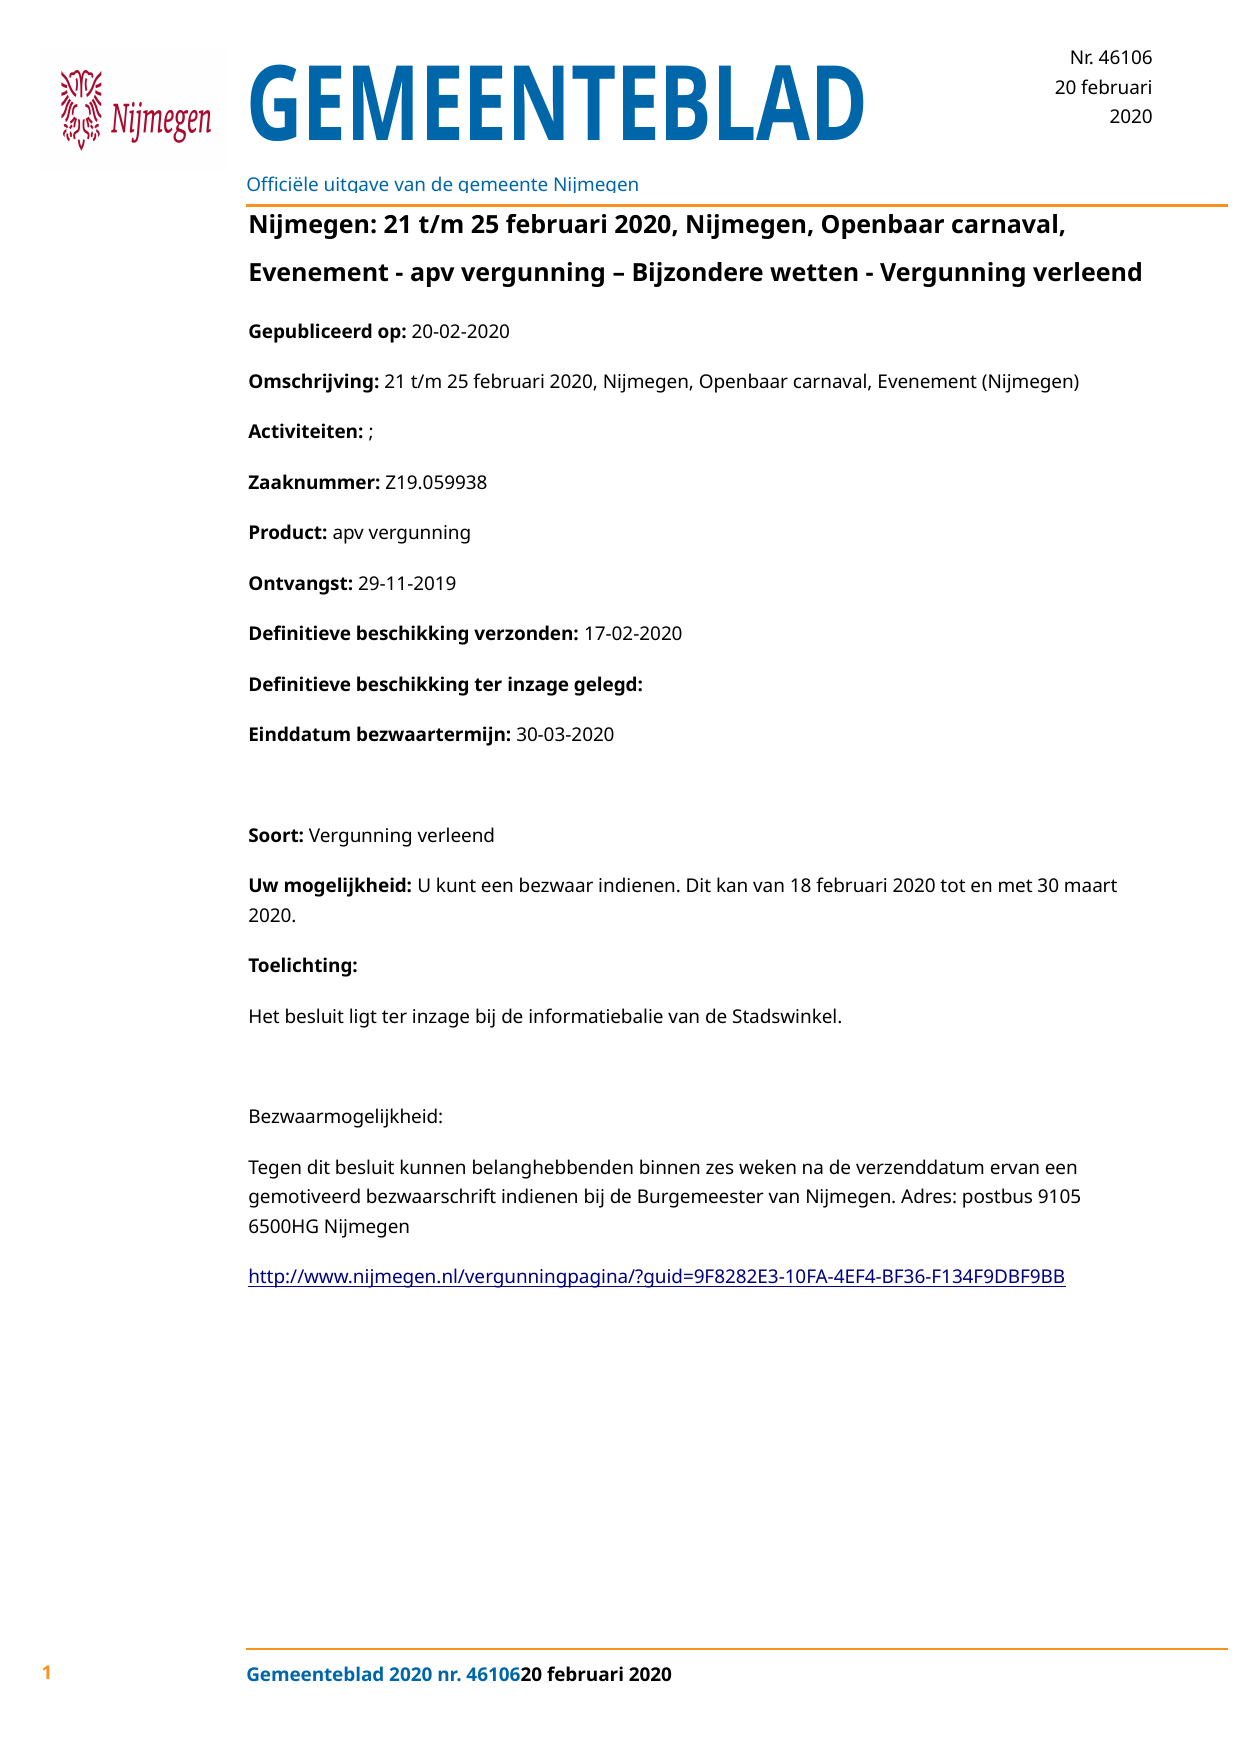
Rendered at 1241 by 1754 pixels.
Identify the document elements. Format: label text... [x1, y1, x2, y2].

text Tegen dit besluit kunnen belanghebbenden binnen zes weken na de verzenddatum ervan een gemotiveerd bezwaarschrift indienen bij de Burgemeester van Nijmegen. Adres: postbus 9105 6500HG Nijmegen [248, 1154, 1152, 1239]
picture [41, 47, 231, 172]
text Uw mogelijkheid: U kunt een bezwaar indienen. Dit kan van 18 februari 2020 tot en met 30 maart 2020. [248, 872, 1152, 928]
text Omschrijving: 21 t/m 25 februari 2020, Nijmegen, Openbaar carnaval, Evenement (Nijmegen) [248, 368, 1152, 394]
text Nijmegen: 21 t/m 25 februari 2020, Nijmegen, Openbaar carnaval, Evenement - apv vergunning – Bijzondere wetten - Vergunning verleend [248, 207, 1152, 288]
text Product: apv vergunning [248, 519, 1152, 545]
text Toelichting: [248, 952, 1152, 978]
text Het besluit ligt ter inzage bij de informatiebalie van de Stadswinkel. [248, 1003, 1152, 1029]
text Ontvangst: 29-11-2019 [248, 570, 1152, 596]
text Activiteiten: ; [248, 419, 1152, 444]
text http://www.nijmegen.nl/vergunningpagina/?guid=9F8282E3-10FA-4EF4-BF36-F134F9DBF9BB [248, 1264, 1152, 1289]
text Einddatum bezwaartermijn: 30-03-2020 [248, 721, 1152, 747]
text Definitieve beschikking verzonden: 17-02-2020 [248, 620, 1152, 646]
text Bezwaarmogelijkheid: [248, 1104, 1152, 1129]
text Gepubliceerd op: 20-02-2020 [248, 318, 1152, 344]
text Definitieve beschikking ter inzage gelegd: [248, 671, 1152, 697]
text Soort: Vergunning verleend [248, 822, 1152, 848]
text Zaaknummer: Z19.059938 [248, 469, 1152, 495]
